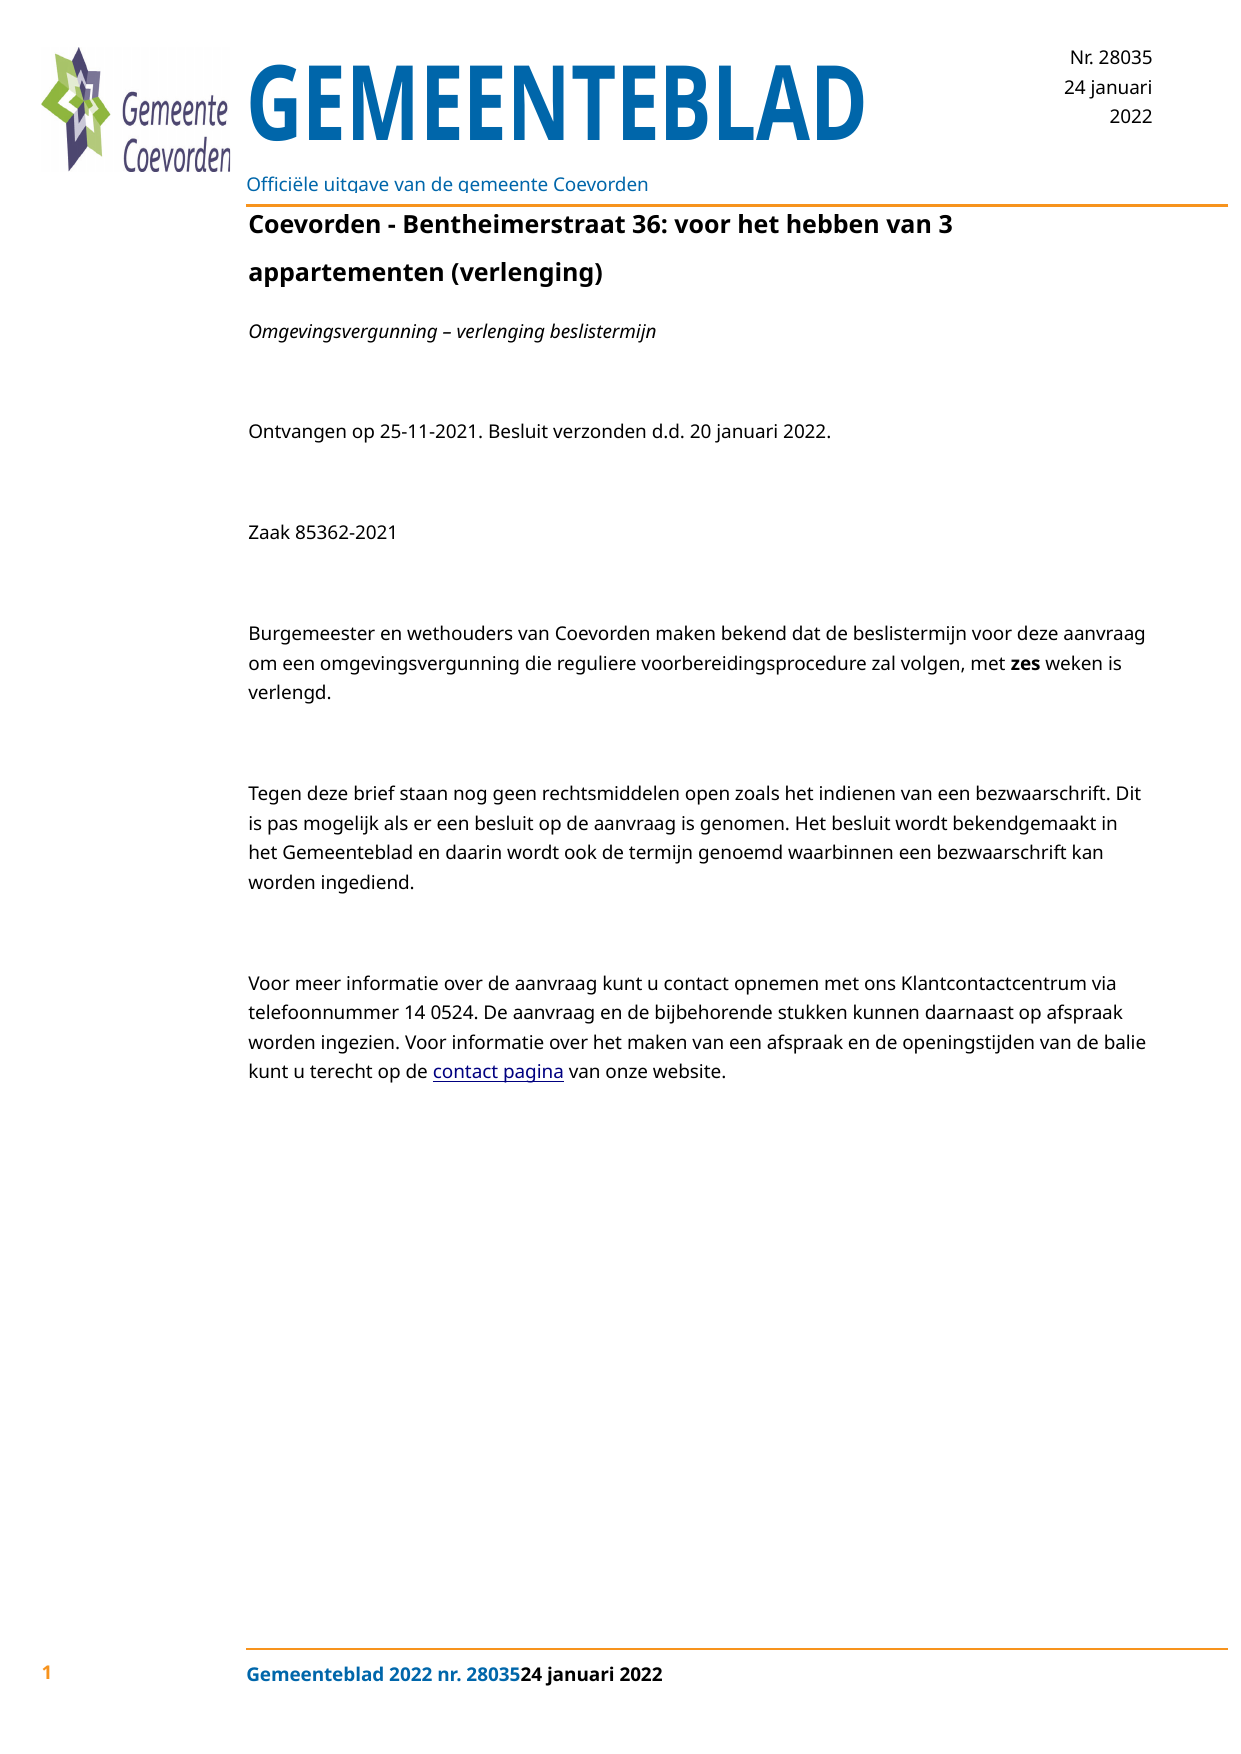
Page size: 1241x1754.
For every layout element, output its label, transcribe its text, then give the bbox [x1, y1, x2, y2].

text Ontvangen op 25-11-2021. Besluit verzonden d.d. 20 januari 2022. [248, 419, 1152, 444]
text Zaak 85362-2021 [248, 519, 1152, 545]
text Coevorden - Bentheimerstraat 36: voor het hebben van 3 appartementen (verlenging) [248, 207, 1152, 288]
picture [41, 47, 231, 172]
text Voor meer informatie over de aanvraag kunt u contact opnemen met ons Klantcontactcentrum via telefoonnummer 14 0524. De aanvraag en de bijbehorende stukken kunnen daarnaast op afspraak worden ingezien. Voor informatie over het maken van een afspraak en de openingstijden van de balie kunt u terecht op de contact pagina van onze website. [248, 970, 1152, 1084]
text Burgemeester en wethouders van Coevorden maken bekend dat de beslistermijn voor deze aanvraag om een omgevingsvergunning die reguliere voorbereidingsprocedure zal volgen, met zes weken is verlengd. [248, 620, 1152, 705]
text Tegen deze brief staan nog geen rechtsmiddelen open zoals het indienen van een bezwaarschrift. Dit is pas mogelijk als er een besluit op de aanvraag is genomen. Het besluit wordt bekendgemaakt in het Gemeenteblad en daarin wordt ook de termijn genoemd waarbinnen een bezwaarschrift kan worden ingediend. [248, 780, 1152, 895]
text Omgevingsvergunning – verlenging beslistermijn [248, 318, 1152, 344]
